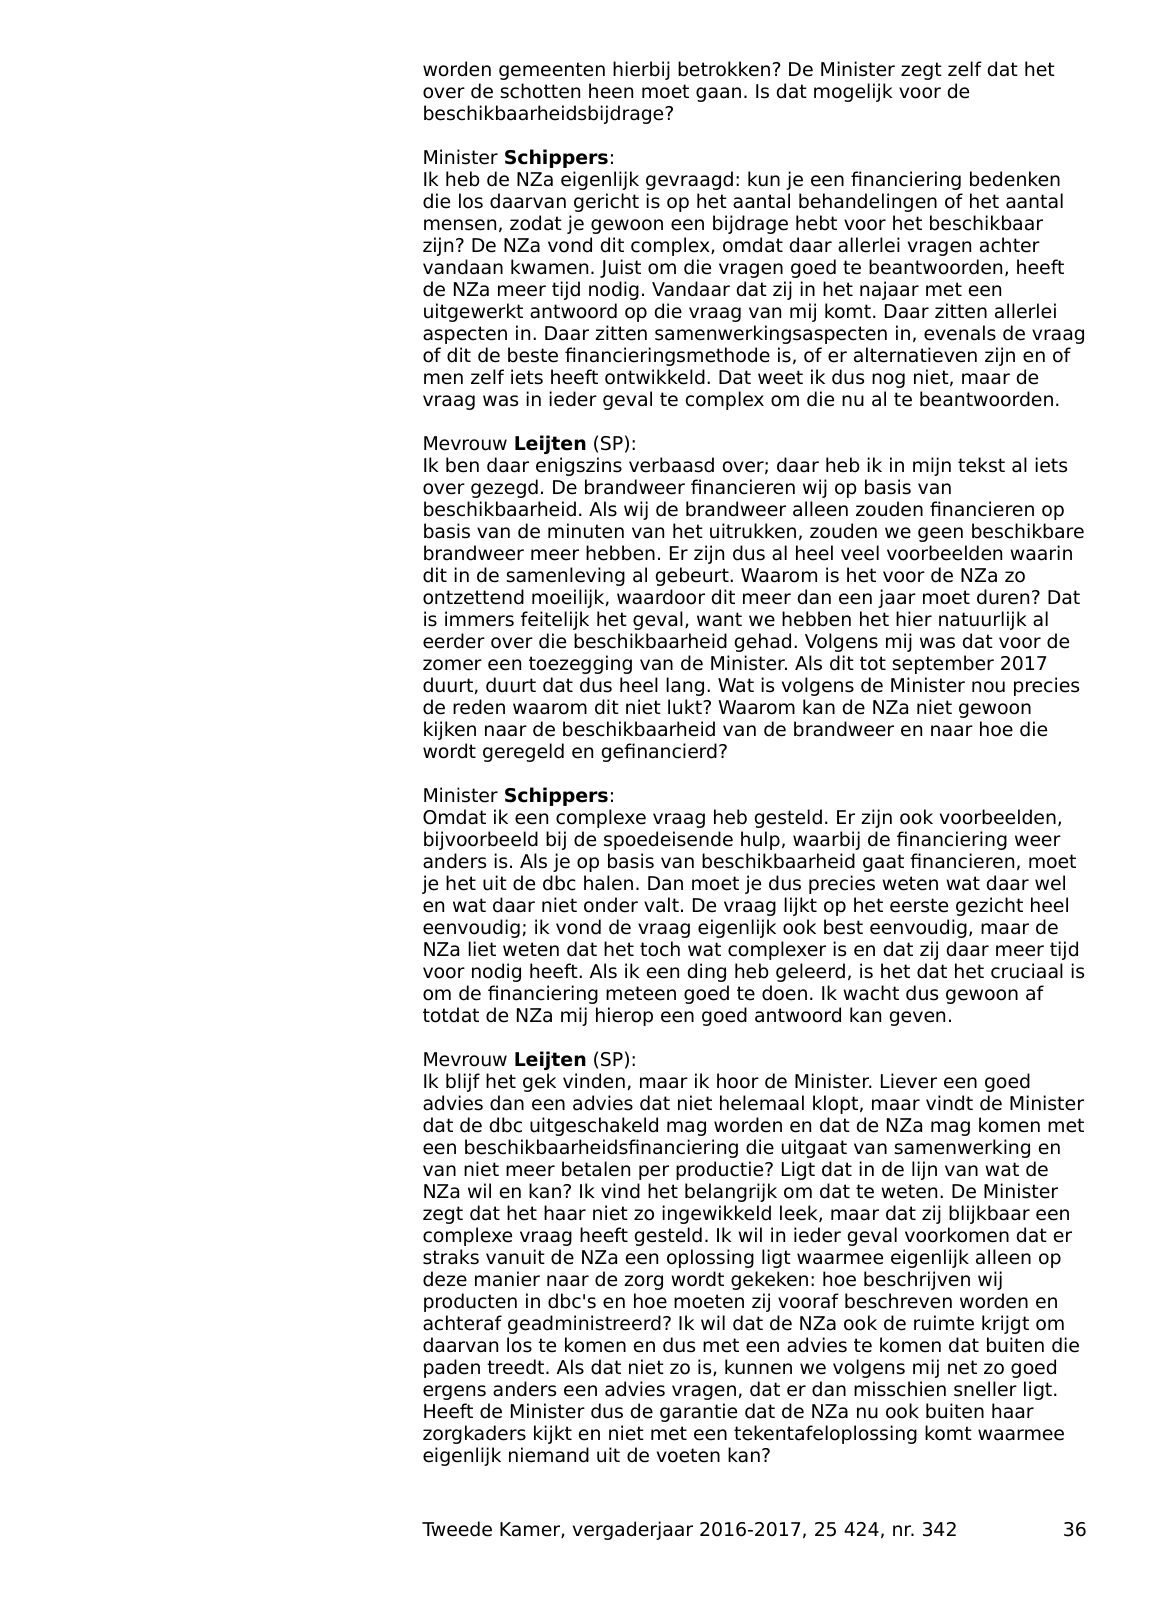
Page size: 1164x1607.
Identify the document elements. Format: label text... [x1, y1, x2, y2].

text Mevrouw Leijten (SP): [422, 433, 1087, 455]
text Ik heb de NZa eigenlijk gevraagd: kun je een financiering bedenken die los daarvan gericht is op het aantal behandelingen of het aantal mensen, zodat je gewoon een bijdrage hebt voor het beschikbaar zijn? De NZa vond dit complex, omdat daar allerlei vragen achter vandaan kwamen. Juist om die vragen goed te beantwoorden, heeft de NZa meer tijd nodig. Vandaar dat zij in het najaar met een uitgewerkt antwoord op die vraag van mij komt. Daar zitten allerlei aspecten in. Daar zitten samenwerkingsaspecten in, evenals de vraag of dit de beste financieringsmethode is, of er alternatieven zijn en of men zelf iets heeft ontwikkeld. Dat weet ik dus nog niet, maar de vraag was in ieder geval te complex om die nu al te beantwoorden. [422, 169, 1087, 411]
text Minister Schippers: [422, 785, 1087, 807]
text Ik ben daar enigszins verbaasd over; daar heb ik in mijn tekst al iets over gezegd. De brandweer financieren wij op basis van beschikbaarheid. Als wij de brandweer alleen zouden financieren op basis van de minuten van het uitrukken, zouden we geen beschikbare brandweer meer hebben. Er zijn dus al heel veel voorbeelden waarin dit in de samenleving al gebeurt. Waarom is het voor de NZa zo ontzettend moeilijk, waardoor dit meer dan een jaar moet duren? Dat is immers feitelijk het geval, want we hebben het hier natuurlijk al eerder over die beschikbaarheid gehad. Volgens mij was dat voor de zomer een toezegging van de Minister. Als dit tot september 2017 duurt, duurt dat dus heel lang. Wat is volgens de Minister nou precies de reden waarom dit niet lukt? Waarom kan de NZa niet gewoon kijken naar de beschikbaarheid van de brandweer en naar hoe die wordt geregeld en gefinancierd? [422, 455, 1087, 763]
text Minister Schippers: [422, 147, 1087, 169]
text Ik blijf het gek vinden, maar ik hoor de Minister. Liever een goed advies dan een advies dat niet helemaal klopt, maar vindt de Minister dat de dbc uitgeschakeld mag worden en dat de NZa mag komen met een beschikbaarheidsfinanciering die uitgaat van samenwerking en van niet meer betalen per productie? Ligt dat in de lijn van wat de NZa wil en kan? Ik vind het belangrijk om dat te weten. De Minister zegt dat het haar niet zo ingewikkeld leek, maar dat zij blijkbaar een complexe vraag heeft gesteld. Ik wil in ieder geval voorkomen dat er straks vanuit de NZa een oplossing ligt waarmee eigenlijk alleen op deze manier naar de zorg wordt gekeken: hoe beschrijven wij producten in dbc's en hoe moeten zij vooraf beschreven worden en achteraf geadministreerd? Ik wil dat de NZa ook de ruimte krijgt om daarvan los te komen en dus met een advies te komen dat buiten die paden treedt. Als dat niet zo is, kunnen we volgens mij net zo goed ergens anders een advies vragen, dat er dan misschien sneller ligt. Heeft de Minister dus de garantie dat de NZa nu ook buiten haar zorgkaders kijkt en niet met een tekentafeloplossing komt waarmee eigenlijk niemand uit de voeten kan? [422, 1071, 1087, 1467]
text Mevrouw Leijten (SP): [422, 1049, 1087, 1071]
text worden gemeenten hierbij betrokken? De Minister zegt zelf dat het over de schotten heen moet gaan. Is dat mogelijk voor de beschikbaarheidsbijdrage? [422, 59, 1087, 125]
text Omdat ik een complexe vraag heb gesteld. Er zijn ook voorbeelden, bijvoorbeeld bij de spoedeisende hulp, waarbij de financiering weer anders is. Als je op basis van beschikbaarheid gaat financieren, moet je het uit de dbc halen. Dan moet je dus precies weten wat daar wel en wat daar niet onder valt. De vraag lijkt op het eerste gezicht heel eenvoudig; ik vond de vraag eigenlijk ook best eenvoudig, maar de NZa liet weten dat het toch wat complexer is en dat zij daar meer tijd voor nodig heeft. Als ik een ding heb geleerd, is het dat het cruciaal is om de financiering meteen goed te doen. Ik wacht dus gewoon af totdat de NZa mij hierop een goed antwoord kan geven. [422, 807, 1087, 1027]
